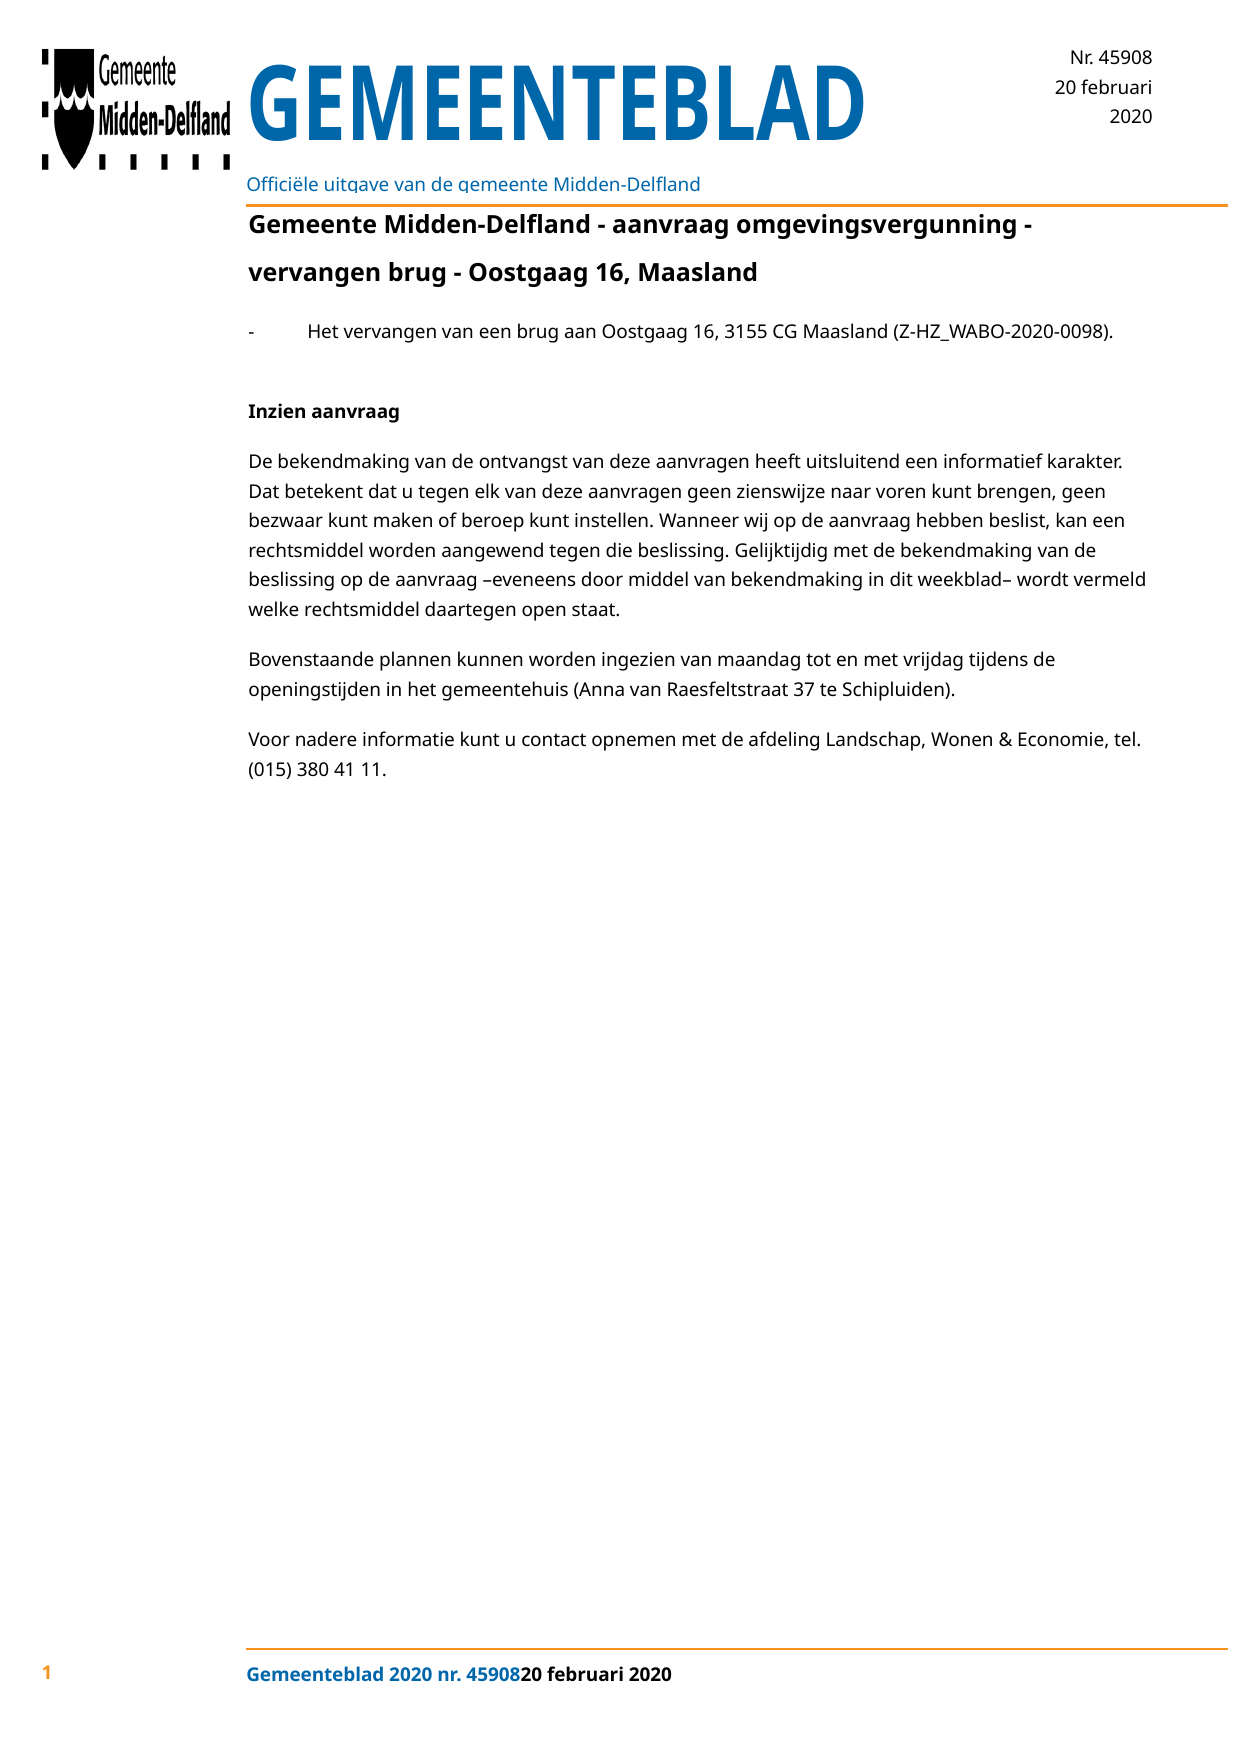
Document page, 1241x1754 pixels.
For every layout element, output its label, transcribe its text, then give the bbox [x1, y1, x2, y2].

text Voor nadere informatie kunt u contact opnemen met de afdeling Landschap, Wonen & Economie, tel. (015) 380 41 11. [248, 727, 1152, 782]
text Gemeente Midden-Delfland - aanvraag omgevingsvergunning - vervangen brug - Oostgaag 16, Maasland [248, 207, 1152, 288]
picture [41, 47, 231, 172]
list Het vervangen van een brug aan Oostgaag 16, 3155 CG Maasland (Z-HZ_WABO-2020-0098). [248, 318, 1152, 344]
text Inzien aanvraag [248, 398, 1152, 424]
text Bovenstaande plannen kunnen worden ingezien van maandag tot en met vrijdag tijdens de openingstijden in het gemeentehuis (Anna van Raesfeltstraat 37 te Schipluiden). [248, 647, 1152, 702]
text De bekendmaking van de ontvangst van deze aanvragen heeft uitsluitend een informatief karakter. Dat betekent dat u tegen elk van deze aanvragen geen zienswijze naar voren kunt brengen, geen bezwaar kunt maken of beroep kunt instellen. Wanneer wij op de aanvraag hebben beslist, kan een rechtsmiddel worden aangewend tegen die beslissing. Gelijktijdig met de bekendmaking van de beslissing op de aanvraag –eveneens door middel van bekendmaking in dit weekblad– wordt vermeld welke rechtsmiddel daartegen open staat. [248, 448, 1152, 622]
